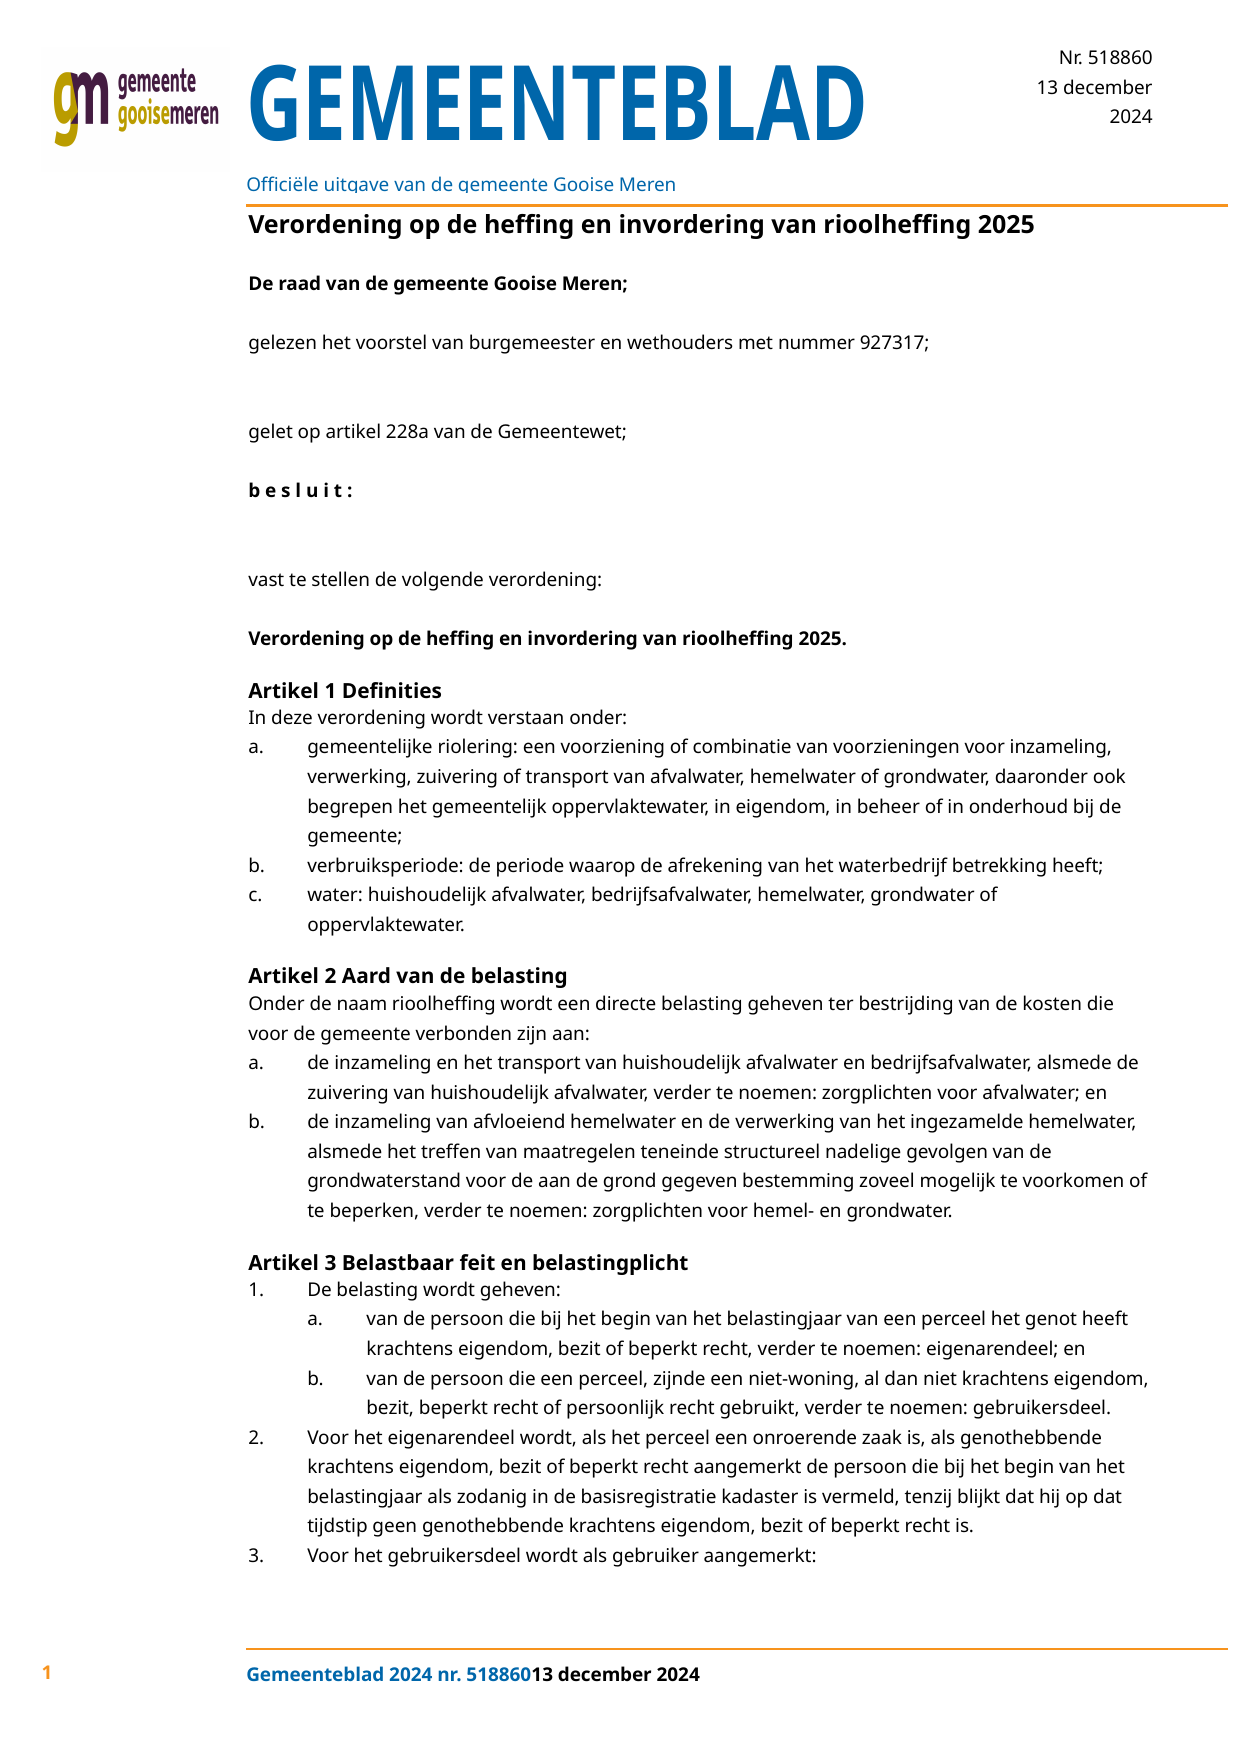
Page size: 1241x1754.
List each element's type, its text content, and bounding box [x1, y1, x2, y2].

text De raad van de gemeente Gooise Meren; [248, 270, 1152, 296]
picture [41, 47, 231, 172]
text Onder de naam rioolheffing wordt een directe belasting geheven ter bestrijding van de kosten die voor de gemeente verbonden zijn aan: [248, 990, 1152, 1045]
list de inzameling en het transport van huishoudelijk afvalwater en bedrijfsafvalwater, alsmede de zuivering van huishoudelijk afvalwater, verder te noemen: zorgplichten voor afvalwater; en [248, 1049, 1152, 1104]
list water: huishoudelijk afvalwater, bedrijfsafvalwater, hemelwater, grondwater of oppervlaktewater. [248, 882, 1152, 937]
text b e s l u i t : [248, 477, 1152, 503]
text In deze verordening wordt verstaan onder: [248, 704, 1152, 730]
list Voor het gebruikersdeel wordt als gebruiker aangemerkt: [248, 1542, 1152, 1568]
list Voor het eigenarendeel wordt, als het perceel een onroerende zaak is, als genothebbende krachtens eigendom, bezit of beperkt recht aangemerkt de persoon die bij het begin van het belastingjaar als zodanig in de basisregistratie kadaster is vermeld, tenzij blijkt dat hij op dat tijdstip geen genothebbende krachtens eigendom, bezit of beperkt recht is. [248, 1424, 1152, 1538]
text Verordening op de heffing en invordering van rioolheffing 2025 [248, 207, 1152, 241]
list van de persoon die bij het begin van het belastingjaar van een perceel het genot heeft krachtens eigendom, bezit of beperkt recht, verder te noemen: eigenarendeel; en [307, 1306, 1152, 1361]
text Artikel 3 Belastbaar feit en belastingplicht [248, 1248, 1152, 1276]
text Artikel 2 Aard van de belasting [248, 962, 1152, 990]
list de inzameling van afvloeiend hemelwater en de verwerking van het ingezamelde hemelwater, alsmede het treffen van maatregelen teneinde structureel nadelige gevolgen van de grondwaterstand voor de aan de grond gegeven bestemming zoveel mogelijk te voorkomen of te beperken, verder te noemen: zorgplichten voor hemel- en grondwater. [248, 1108, 1152, 1223]
list gemeentelijke riolering: een voorziening of combinatie van voorzieningen voor inzameling, verwerking, zuivering of transport van afvalwater, hemelwater of grondwater, daaronder ook begrepen het gemeentelijk oppervlaktewater, in eigendom, in beheer of in onderhoud bij de gemeente; [248, 734, 1152, 848]
text gelezen het voorstel van burgemeester en wethouders met nummer 927317; [248, 329, 1152, 355]
text vast te stellen de volgende verordening: [248, 566, 1152, 592]
list De belasting wordt geheven: [248, 1276, 1152, 1302]
text gelet op artikel 228a van de Gemeentewet; [248, 418, 1152, 444]
text Verordening op de heffing en invordering van rioolheffing 2025. [248, 625, 1152, 651]
list van de persoon die een perceel, zijnde een niet-woning, al dan niet krachtens eigendom, bezit, beperkt recht of persoonlijk recht gebruikt, verder te noemen: gebruikersdeel. [307, 1365, 1152, 1420]
list verbruiksperiode: de periode waarop de afrekening van het waterbedrijf betrekking heeft; [248, 852, 1152, 878]
text Artikel 1 Definities [248, 676, 1152, 704]
